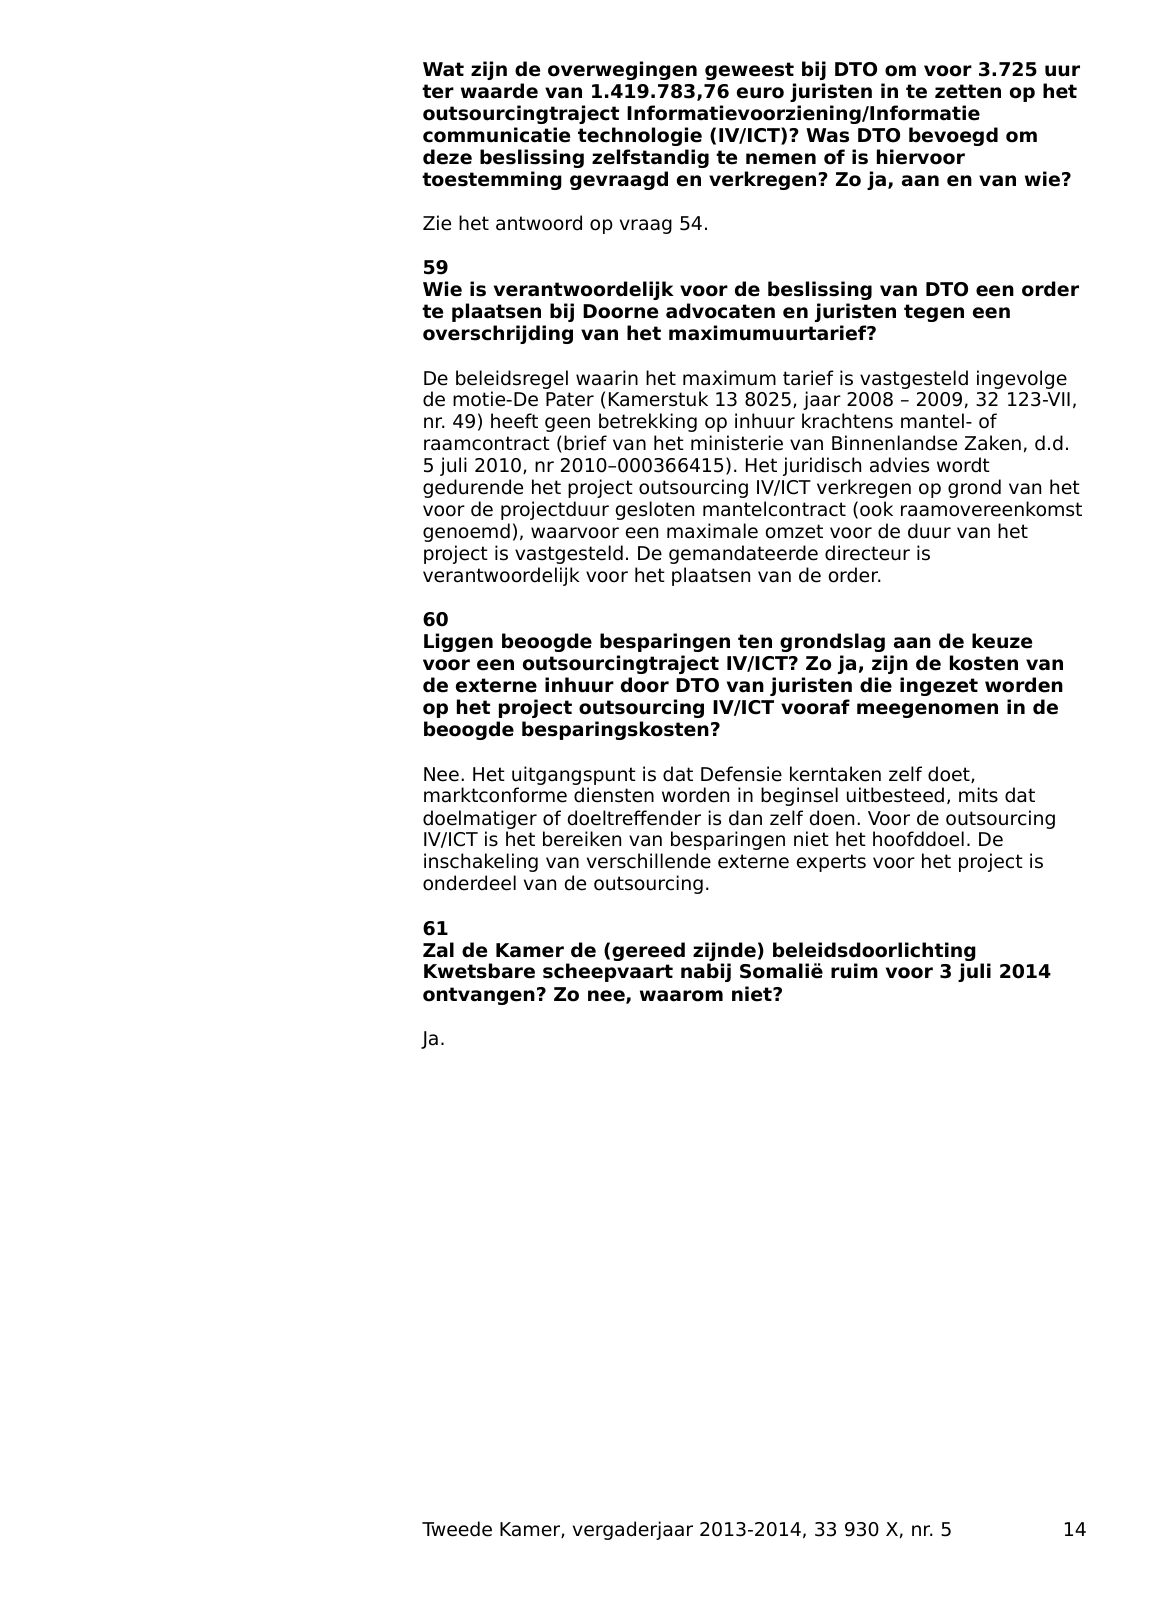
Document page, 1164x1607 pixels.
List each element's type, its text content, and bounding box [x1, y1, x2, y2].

text Ja. [422, 1028, 1087, 1049]
text 60 [422, 609, 1087, 631]
text 59 [422, 257, 1087, 279]
text Zie het antwoord op vraag 54. [422, 213, 1087, 235]
text Nee. Het uitgangspunt is dat Defensie kerntaken zelf doet, marktconforme diensten worden in beginsel uitbesteed, mits dat doelmatiger of doeltreffender is dan zelf doen. Voor de outsourcing IV/ICT is het bereiken van besparingen niet het hoofddoel. De inschakeling van verschillende externe experts voor het project is onderdeel van de outsourcing. [422, 763, 1087, 895]
text De beleidsregel waarin het maximum tarief is vastgesteld ingevolge de motie-De Pater (Kamerstuk 13 8025, jaar 2008 – 2009, 32 123-VII, nr. 49) heeft geen betrekking op inhuur krachtens mantel- of raamcontract (brief van het ministerie van Binnenlandse Zaken, d.d. 5 juli 2010, nr 2010–000366415). Het juridisch advies wordt gedurende het project outsourcing IV/ICT verkregen op grond van het voor de projectduur gesloten mantelcontract (ook raamovereenkomst genoemd), waarvoor een maximale omzet voor de duur van het project is vastgesteld. De gemandateerde directeur is verantwoordelijk voor het plaatsen van de order. [422, 367, 1087, 587]
text 61 [422, 917, 1087, 939]
text Wat zijn de overwegingen geweest bij DTO om voor 3.725 uur ter waarde van 1.419.783,76 euro juristen in te zetten op het outsourcingtraject Informatievoorziening/Informatie communicatie technologie (IV/ICT)? Was DTO bevoegd om deze beslissing zelfstandig te nemen of is hiervoor toestemming gevraagd en verkregen? Zo ja, aan en van wie? [422, 59, 1087, 191]
text Wie is verantwoordelijk voor de beslissing van DTO een order te plaatsen bij Doorne advocaten en juristen tegen een overschrijding van het maximumuurtarief? [422, 279, 1087, 345]
text Zal de Kamer de (gereed zijnde) beleidsdoorlichting Kwetsbare scheepvaart nabij Somalië ruim voor 3 juli 2014 ontvangen? Zo nee, waarom niet? [422, 939, 1087, 1005]
text Liggen beoogde besparingen ten grondslag aan de keuze voor een outsourcingtraject IV/ICT? Zo ja, zijn de kosten van de externe inhuur door DTO van juristen die ingezet worden op het project outsourcing IV/ICT vooraf meegenomen in de beoogde besparingskosten? [422, 631, 1087, 741]
